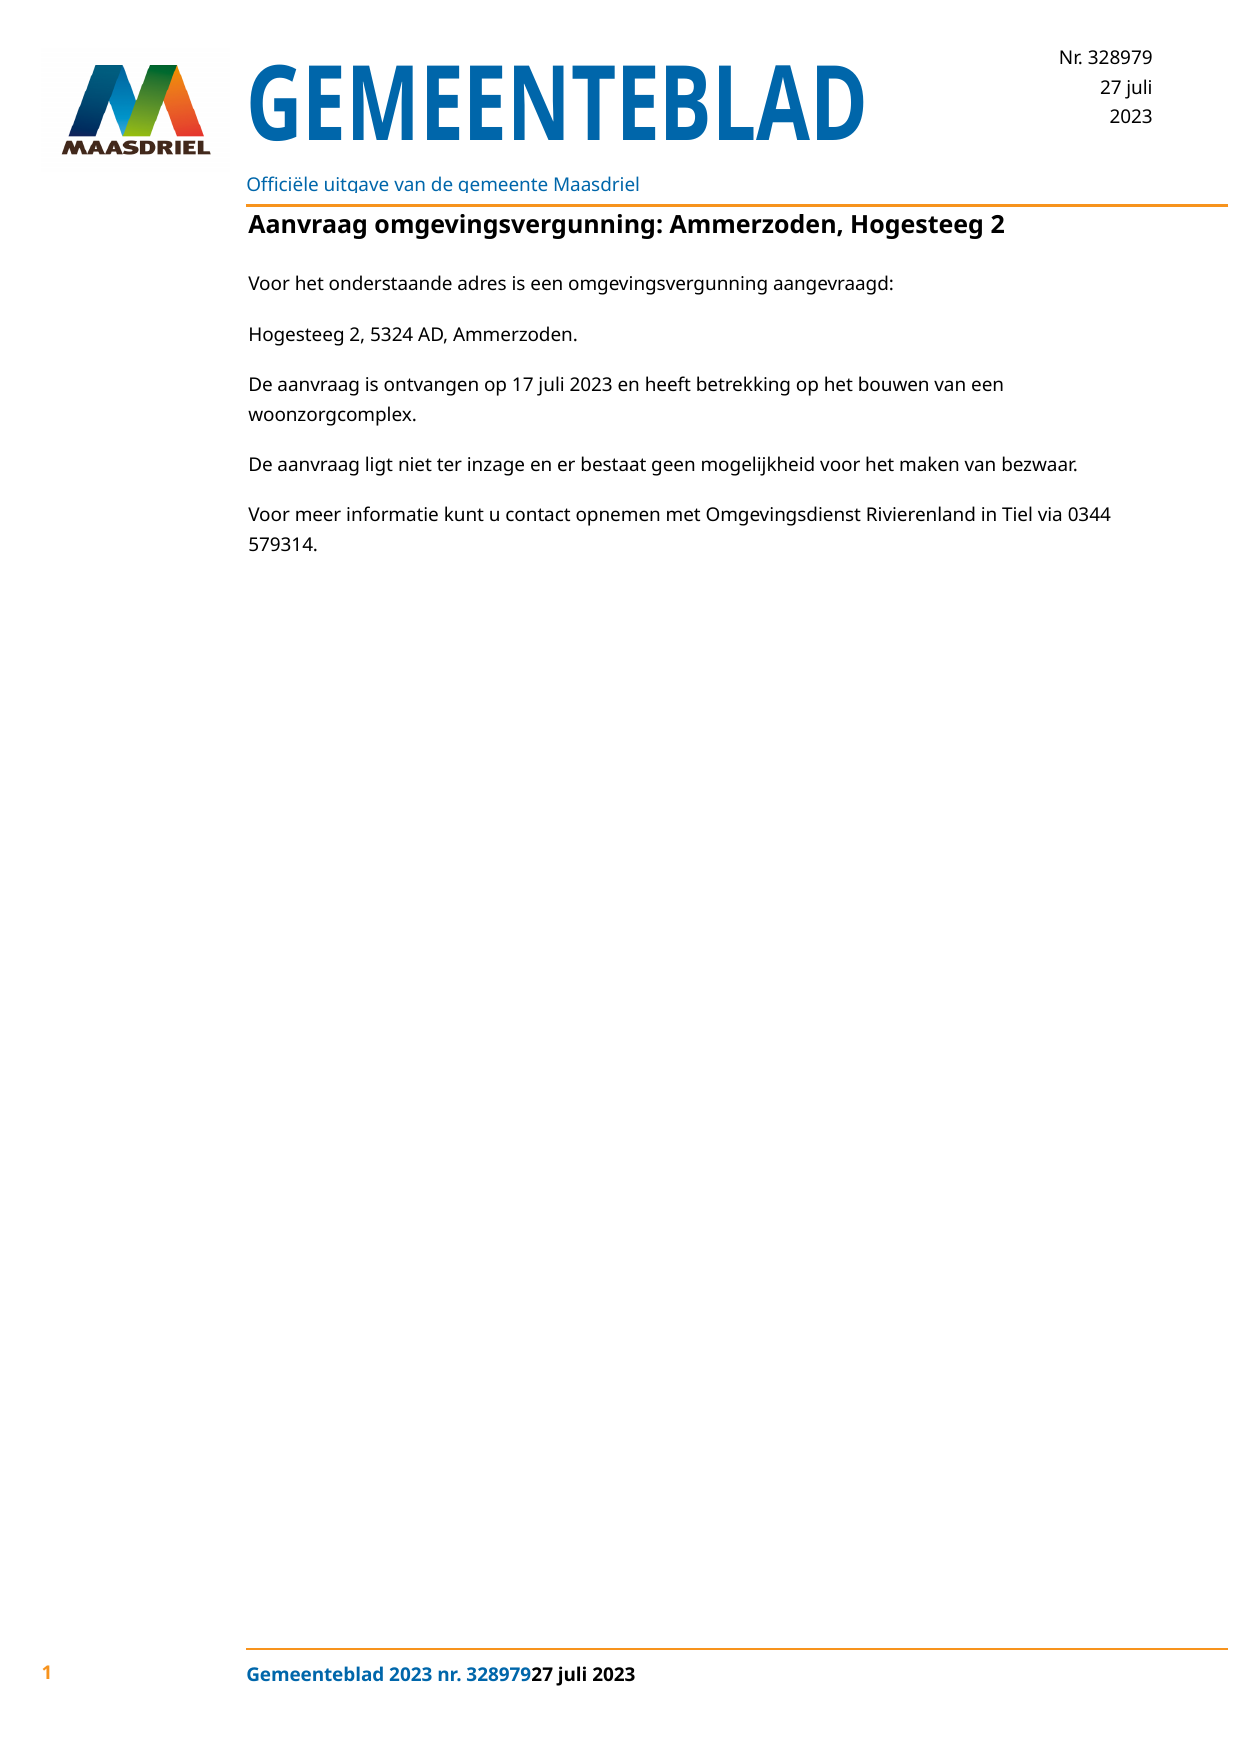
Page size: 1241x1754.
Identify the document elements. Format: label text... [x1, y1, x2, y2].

text Voor het onderstaande adres is een omgevingsvergunning aangevraagd: [248, 270, 1152, 296]
text Voor meer informatie kunt u contact opnemen met Omgevingsdienst Rivierenland in Tiel via 0344 579314. [248, 502, 1152, 557]
text De aanvraag is ontvangen op 17 juli 2023 en heeft betrekking op het bouwen van een woonzorgcomplex. [248, 371, 1152, 426]
text Hogesteeg 2, 5324 AD, Ammerzoden. [248, 321, 1152, 346]
text Aanvraag omgevingsvergunning: Ammerzoden, Hogesteeg 2 [248, 207, 1152, 241]
picture [41, 47, 231, 172]
text De aanvraag ligt niet ter inzage en er bestaat geen mogelijkheid voor het maken van bezwaar. [248, 451, 1152, 477]
